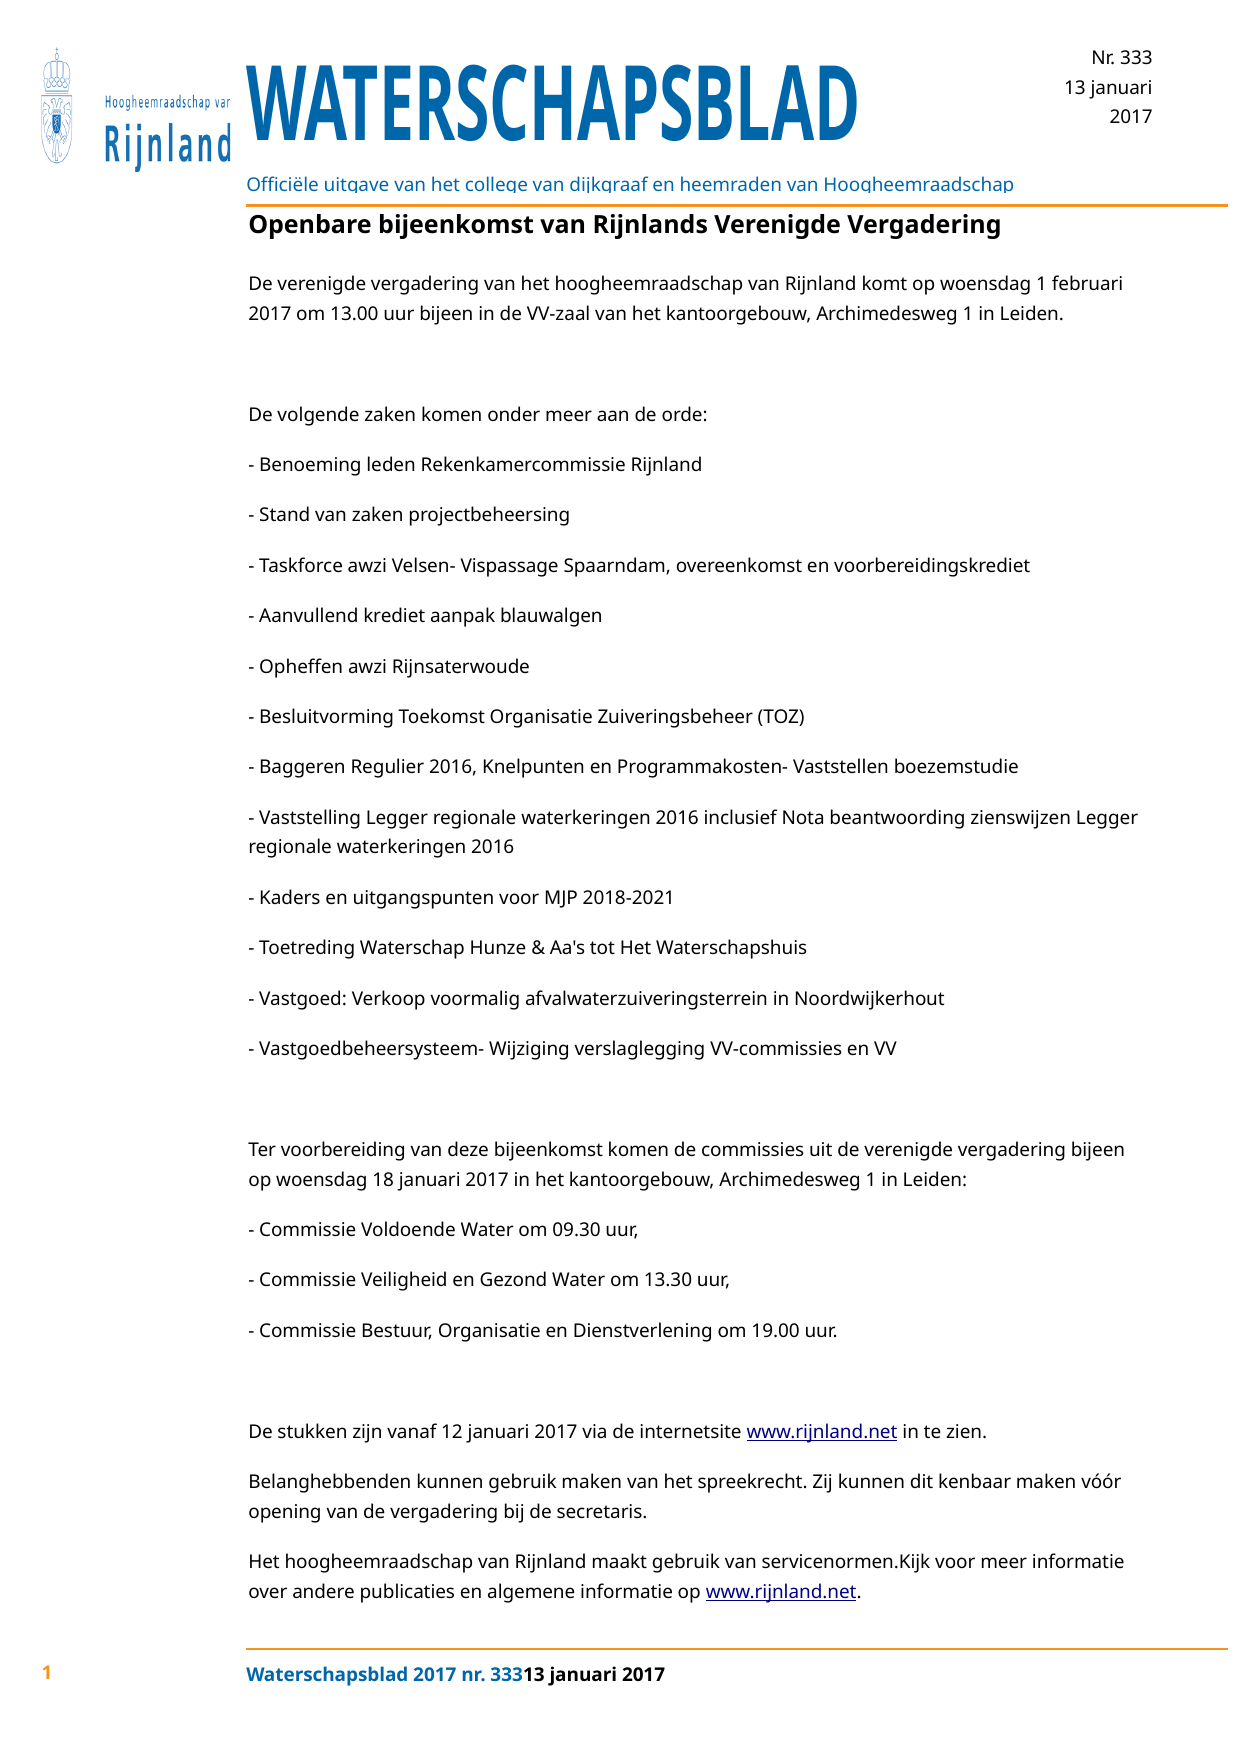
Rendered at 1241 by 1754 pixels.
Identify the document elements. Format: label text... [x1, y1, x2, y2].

text De verenigde vergadering van het hoogheemraadschap van Rijnland komt op woensdag 1 februari 2017 om 13.00 uur bijeen in de VV-zaal van het kantoorgebouw, Archimedesweg 1 in Leiden. [248, 270, 1152, 326]
text Belanghebbenden kunnen gebruik maken van het spreekrecht. Zij kunnen dit kenbaar maken vóór opening van de vergadering bij de secretaris. [248, 1468, 1152, 1523]
text - Kaders en uitgangspunten voor MJP 2018-2021 [248, 884, 1152, 910]
text Openbare bijeenkomst van Rijnlands Verenigde Vergadering [248, 207, 1152, 241]
text - Vastgoedbeheersysteem- Wijziging verslaglegging VV-commissies en VV [248, 1035, 1152, 1061]
text - Baggeren Regulier 2016, Knelpunten en Programmakosten- Vaststellen boezemstudie [248, 754, 1152, 779]
text Het hoogheemraadschap van Rijnland maakt gebruik van servicenormen.Kijk voor meer informatie over andere publicaties en algemene informatie op www.rijnland.net. [248, 1548, 1152, 1603]
text - Taskforce awzi Velsen- Vispassage Spaarndam, overeenkomst en voorbereidingskrediet [248, 552, 1152, 578]
text De stukken zijn vanaf 12 januari 2017 via de internetsite www.rijnland.net in te zien. [248, 1418, 1152, 1443]
text - Vastgoed: Verkoop voormalig afvalwaterzuiveringsterrein in Noordwijkerhout [248, 985, 1152, 1011]
text - Besluitvorming Toekomst Organisatie Zuiveringsbeheer (TOZ) [248, 703, 1152, 729]
text - Toetreding Waterschap Hunze & Aa's tot Het Waterschapshuis [248, 934, 1152, 960]
text - Vaststelling Legger regionale waterkeringen 2016 inclusief Nota beantwoording zienswijzen Legger regionale waterkeringen 2016 [248, 804, 1152, 859]
text - Commissie Veiligheid en Gezond Water om 13.30 uur, [248, 1267, 1152, 1292]
text - Stand van zaken projectbeheersing [248, 502, 1152, 527]
text - Aanvullend krediet aanpak blauwalgen [248, 602, 1152, 628]
text Ter voorbereiding van deze bijeenkomst komen de commissies uit de verenigde vergadering bijeen op woensdag 18 januari 2017 in het kantoorgebouw, Archimedesweg 1 in Leiden: [248, 1136, 1152, 1191]
text - Commissie Bestuur, Organisatie en Dienstverlening om 19.00 uur. [248, 1317, 1152, 1343]
text - Commissie Voldoende Water om 09.30 uur, [248, 1216, 1152, 1242]
picture [41, 47, 231, 172]
text - Opheffen awzi Rijnsaterwoude [248, 653, 1152, 678]
text De volgende zaken komen onder meer aan de orde: [248, 401, 1152, 426]
text - Benoeming leden Rekenkamercommissie Rijnland [248, 451, 1152, 477]
